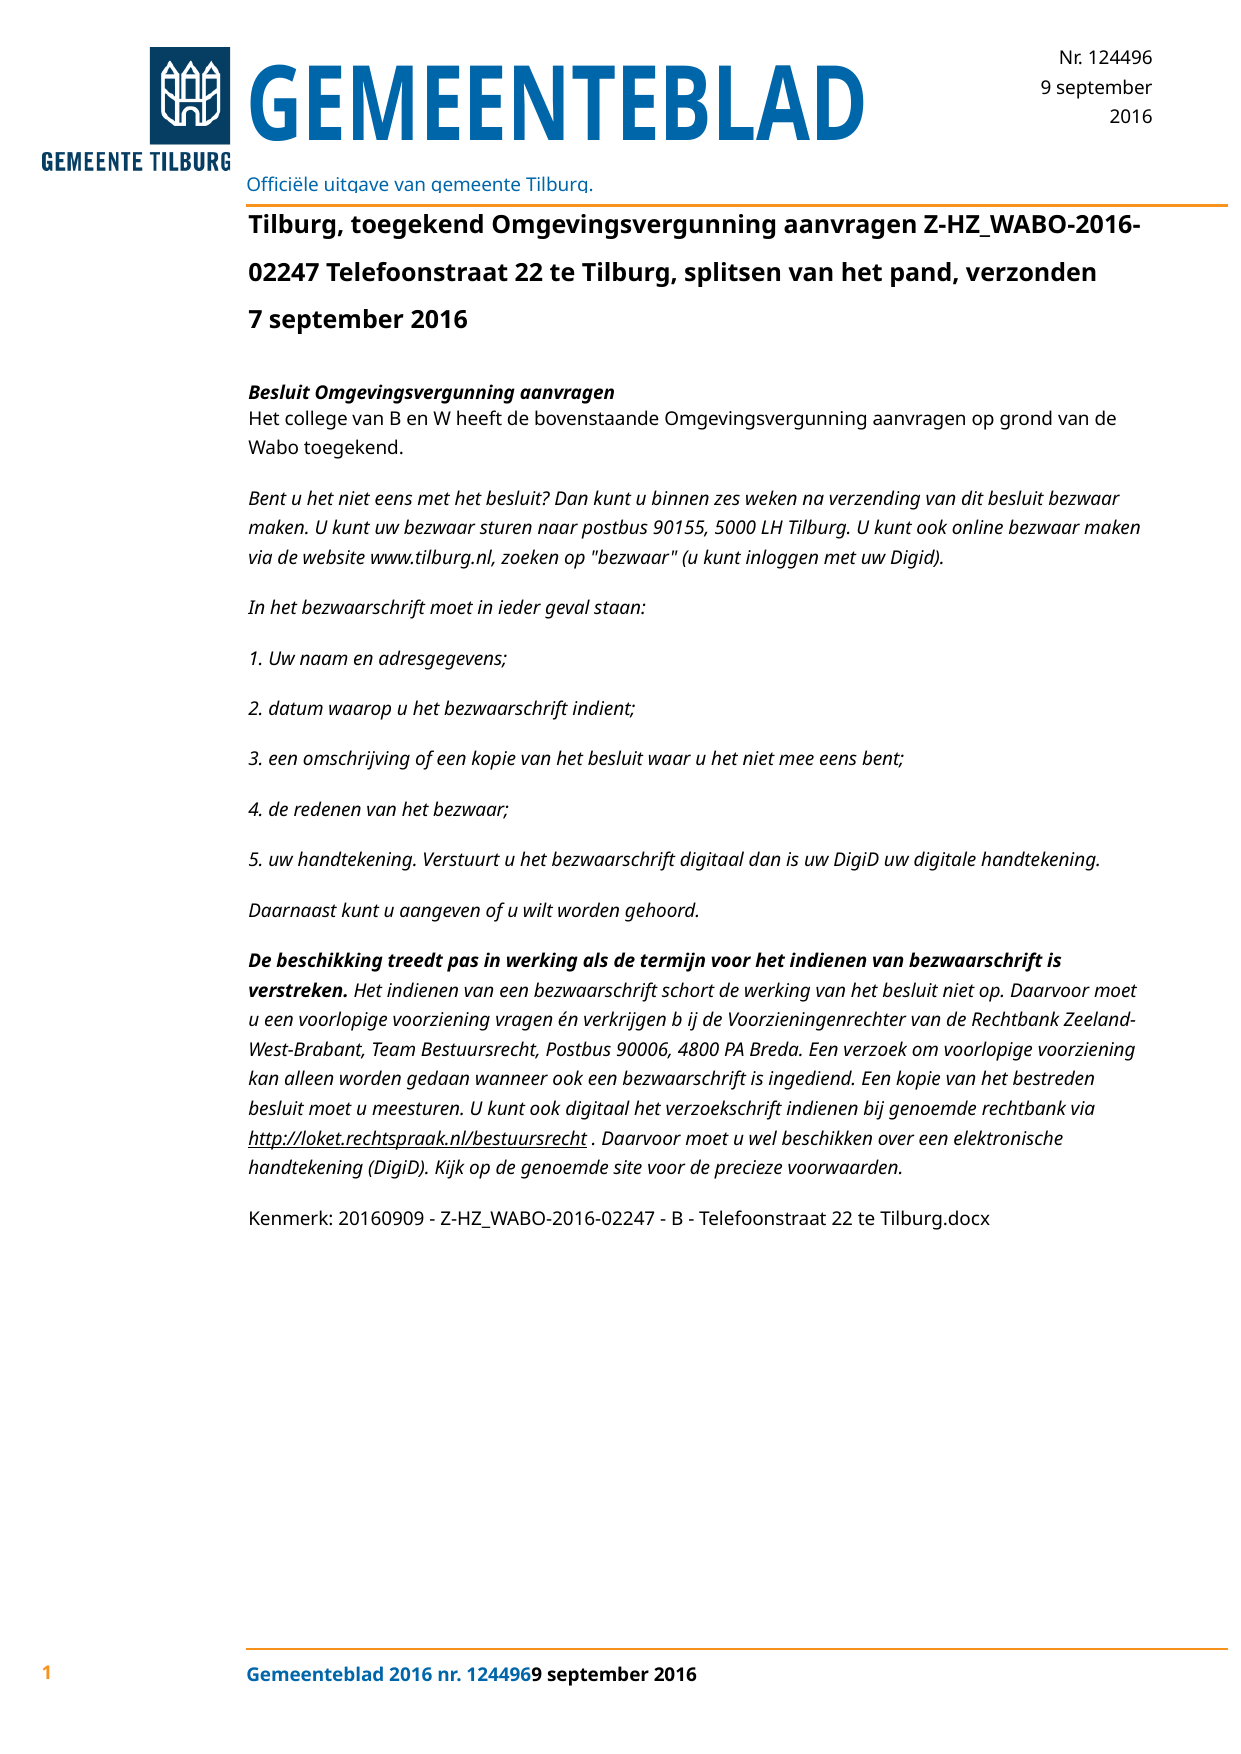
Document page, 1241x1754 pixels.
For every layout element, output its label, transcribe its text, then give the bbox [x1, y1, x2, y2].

text Besluit Omgevingsvergunning aanvragen [248, 379, 1152, 405]
text 2. datum waarop u het bezwaarschrift indient; [248, 695, 1152, 721]
text In het bezwaarschrift moet in ieder geval staan: [248, 594, 1152, 620]
text 1. Uw naam en adresgegevens; [248, 645, 1152, 671]
text Bent u het niet eens met het besluit? Dan kunt u binnen zes weken na verzending van dit besluit bezwaar maken. U kunt uw bezwaar sturen naar postbus 90155, 5000 LH Tilburg. U kunt ook online bezwaar maken via de website www.tilburg.nl, zoeken op "bezwaar" (u kunt inloggen met uw Digid). [248, 485, 1152, 570]
text De beschikking treedt pas in werking als de termijn voor het indienen van bezwaarschrift is verstreken. Het indienen van een bezwaarschrift schort de werking van het besluit niet op. Daarvoor moet u een voorlopige voorziening vragen én verkrijgen b ij de Voorzieningenrechter van de Rechtbank Zeeland-West-Brabant, Team Bestuursrecht, Postbus 90006, 4800 PA Breda. Een verzoek om voorlopige voorziening kan alleen worden gedaan wanneer ook een bezwaarschrift is ingediend. Een kopie van het bestreden besluit moet u meesturen. U kunt ook digitaal het verzoekschrift indienen bij genoemde rechtbank via http://loket.rechtspraak.nl/bestuursrecht . Daarvoor moet u wel beschikken over een elektronische handtekening (DigiD). Kijk op de genoemde site voor de precieze voorwaarden. [248, 947, 1152, 1180]
text 4. de redenen van het bezwaar; [248, 796, 1152, 822]
text Kenmerk: 20160909 - Z-HZ_WABO-2016-02247 - B - Telefoonstraat 22 te Tilburg.docx [248, 1205, 1152, 1231]
text Het college van B en W heeft de bovenstaande Omgevingsvergunning aanvragen op grond van de Wabo toegekend. [248, 405, 1152, 460]
picture [41, 47, 231, 172]
text 3. een omschrijving of een kopie van het besluit waar u het niet mee eens bent; [248, 746, 1152, 771]
text Daarnaast kunt u aangeven of u wilt worden gehoord. [248, 897, 1152, 923]
text Tilburg, toegekend Omgevingsvergunning aanvragen Z-HZ_WABO-2016-02247 Telefoonstraat 22 te Tilburg, splitsen van het pand, verzonden 7 september 2016 [248, 207, 1152, 336]
text 5. uw handtekening. Verstuurt u het bezwaarschrift digitaal dan is uw DigiD uw digitale handtekening. [248, 846, 1152, 872]
